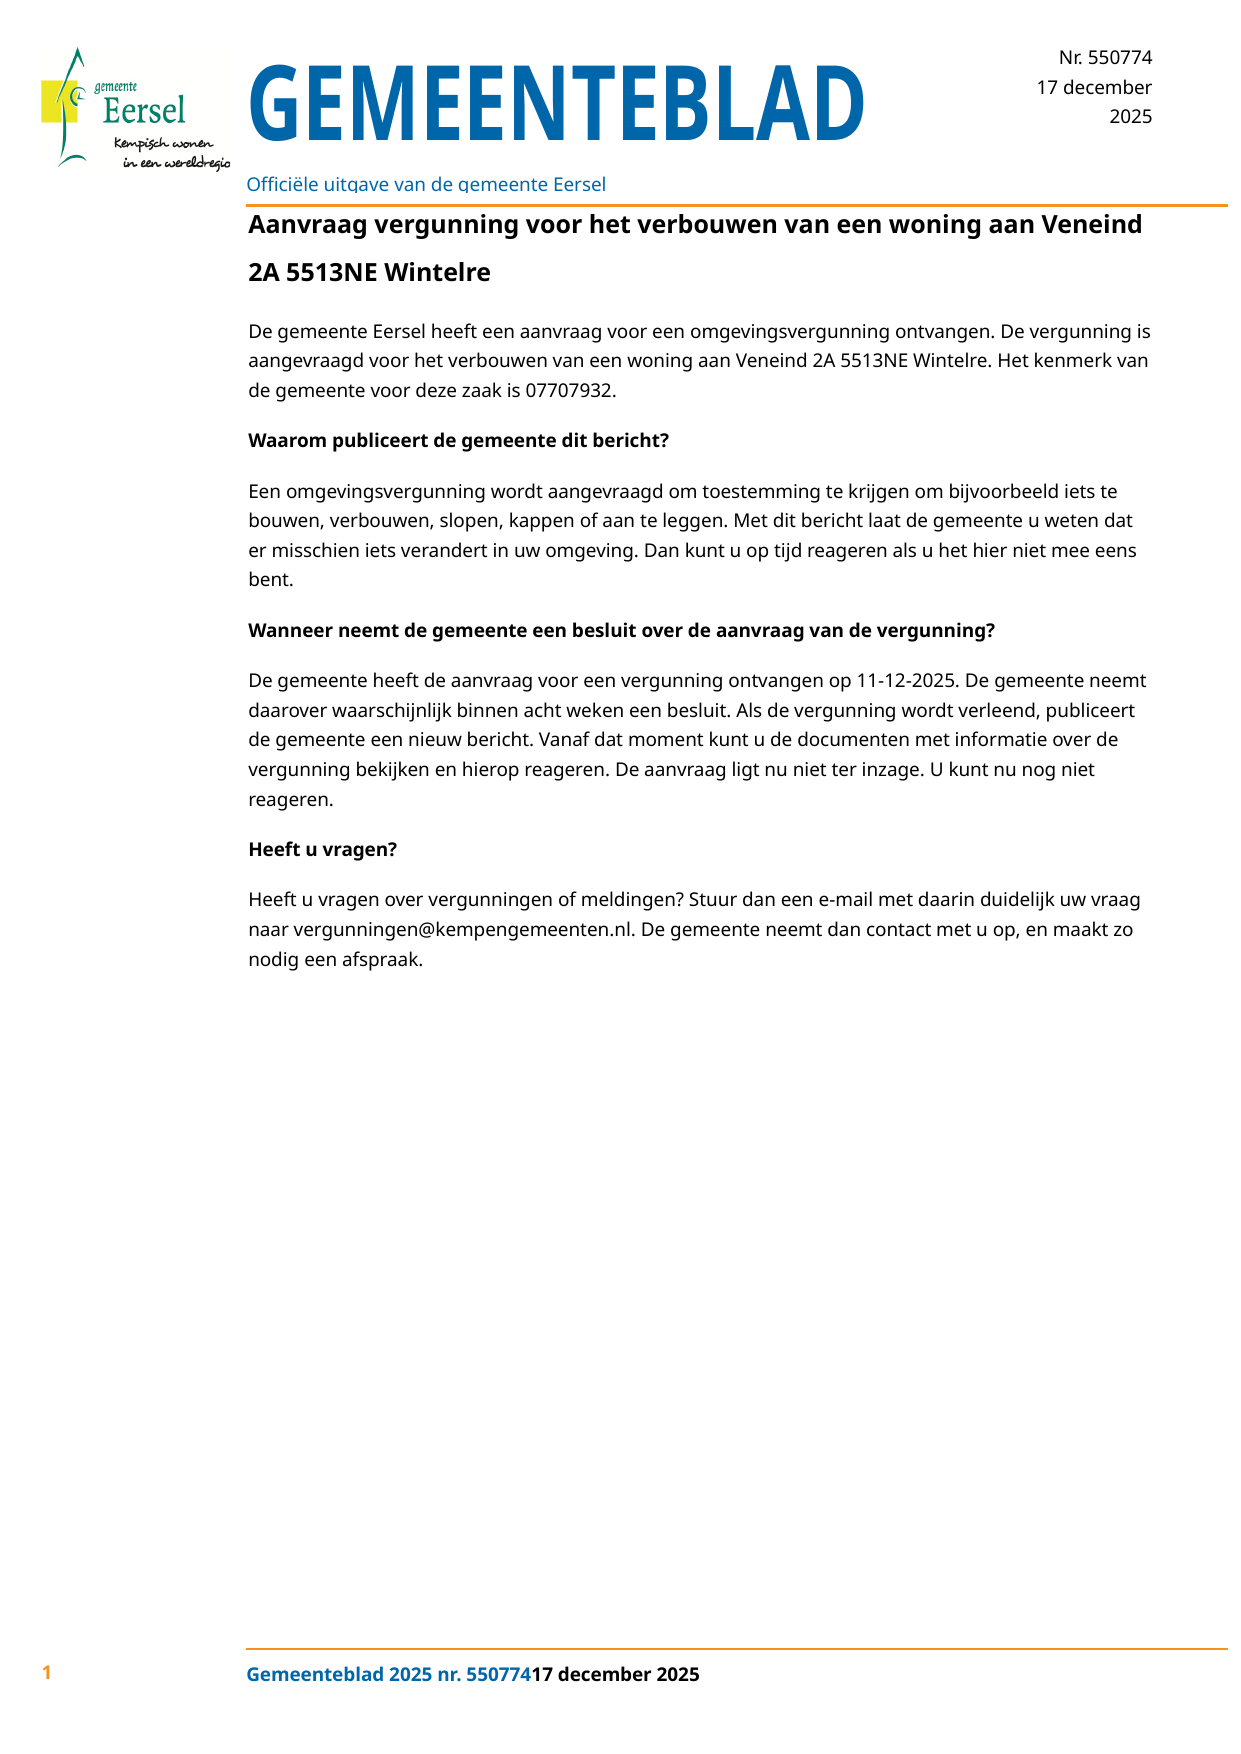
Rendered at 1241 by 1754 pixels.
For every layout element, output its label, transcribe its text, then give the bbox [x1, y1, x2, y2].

text De gemeente heeft de aanvraag voor een vergunning ontvangen op 11-12-2025. De gemeente neemt daarover waarschijnlijk binnen acht weken een besluit. Als de vergunning wordt verleend, publiceert de gemeente een nieuw bericht. Vanaf dat moment kunt u de documenten met informatie over de vergunning bekijken en hierop reageren. De aanvraag ligt nu niet ter inzage. U kunt nu nog niet reageren. [248, 667, 1152, 812]
text Heeft u vragen over vergunningen of meldingen? Stuur dan een e-mail met daarin duidelijk uw vraag naar vergunningen@kempengemeenten.nl. De gemeente neemt dan contact met u op, en maakt zo nodig een afspraak. [248, 887, 1152, 972]
picture [41, 47, 231, 172]
text Waarom publiceert de gemeente dit bericht? [248, 427, 1152, 453]
text Heeft u vragen? [248, 836, 1152, 862]
text Een omgevingsvergunning wordt aangevraagd om toestemming te krijgen om bijvoorbeeld iets te bouwen, verbouwen, slopen, kappen of aan te leggen. Met dit bericht laat de gemeente u weten dat er misschien iets verandert in uw omgeving. Dan kunt u op tijd reageren als u het hier niet mee eens bent. [248, 478, 1152, 592]
text Aanvraag vergunning voor het verbouwen van een woning aan Veneind 2A 5513NE Wintelre [248, 207, 1152, 288]
text De gemeente Eersel heeft een aanvraag voor een omgevingsvergunning ontvangen. De vergunning is aangevraagd voor het verbouwen van een woning aan Veneind 2A 5513NE Wintelre. Het kenmerk van de gemeente voor deze zaak is 07707932. [248, 318, 1152, 403]
text Wanneer neemt de gemeente een besluit over de aanvraag van de vergunning? [248, 617, 1152, 643]
